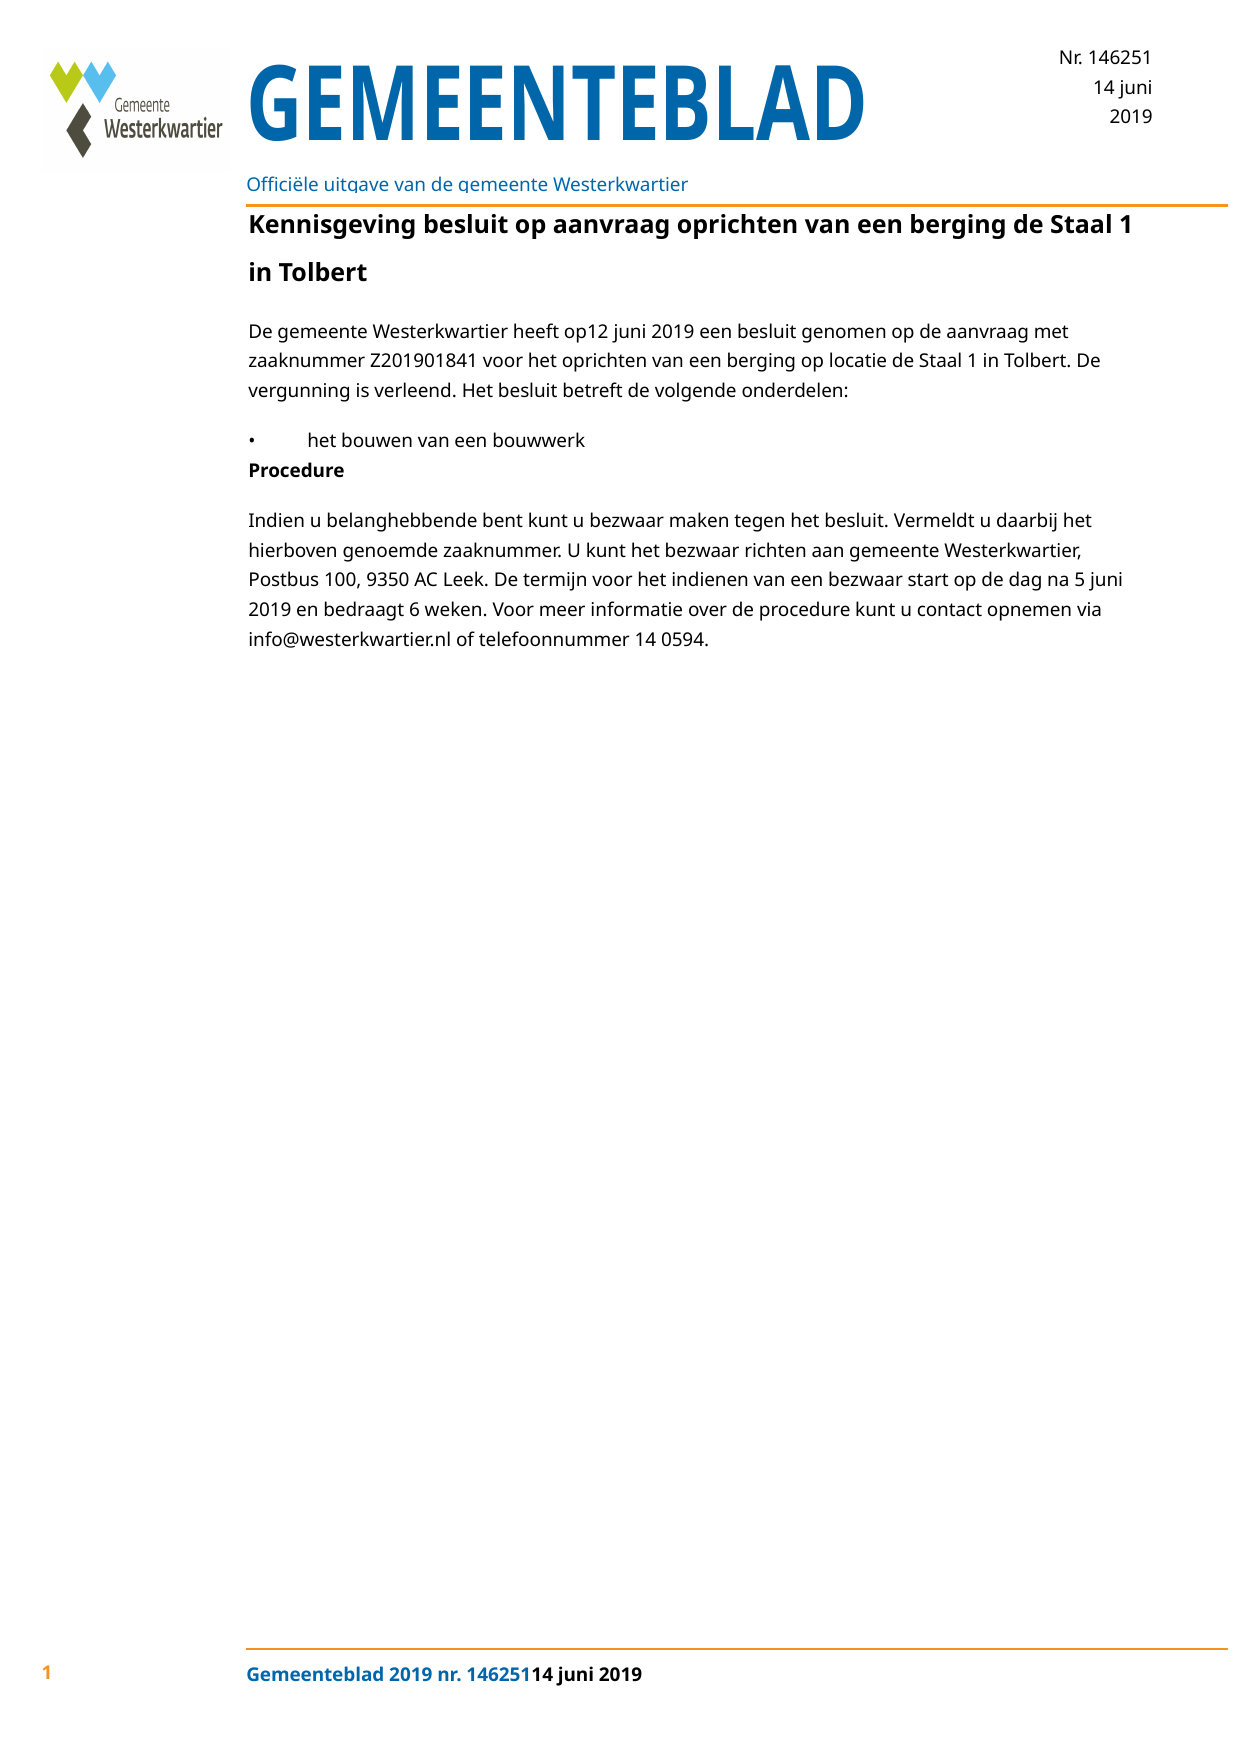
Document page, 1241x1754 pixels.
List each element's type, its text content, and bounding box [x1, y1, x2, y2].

text Indien u belanghebbende bent kunt u bezwaar maken tegen het besluit. Vermeldt u daarbij het hierboven genoemde zaaknummer. U kunt het bezwaar richten aan gemeente Westerkwartier, Postbus 100, 9350 AC Leek. De termijn voor het indienen van een bezwaar start op de dag na 5 juni 2019 en bedraagt 6 weken. Voor meer informatie over de procedure kunt u contact opnemen via info@westerkwartier.nl of telefoonnummer 14 0594. [248, 507, 1152, 652]
text Procedure [248, 457, 1152, 483]
picture [41, 47, 231, 172]
text Kennisgeving besluit op aanvraag oprichten van een berging de Staal 1 in Tolbert [248, 207, 1152, 288]
list het bouwen van een bouwwerk [248, 427, 1152, 453]
text De gemeente Westerkwartier heeft op12 juni 2019 een besluit genomen op de aanvraag met zaaknummer Z201901841 voor het oprichten van een berging op locatie de Staal 1 in Tolbert. De vergunning is verleend. Het besluit betreft de volgende onderdelen: [248, 318, 1152, 403]
